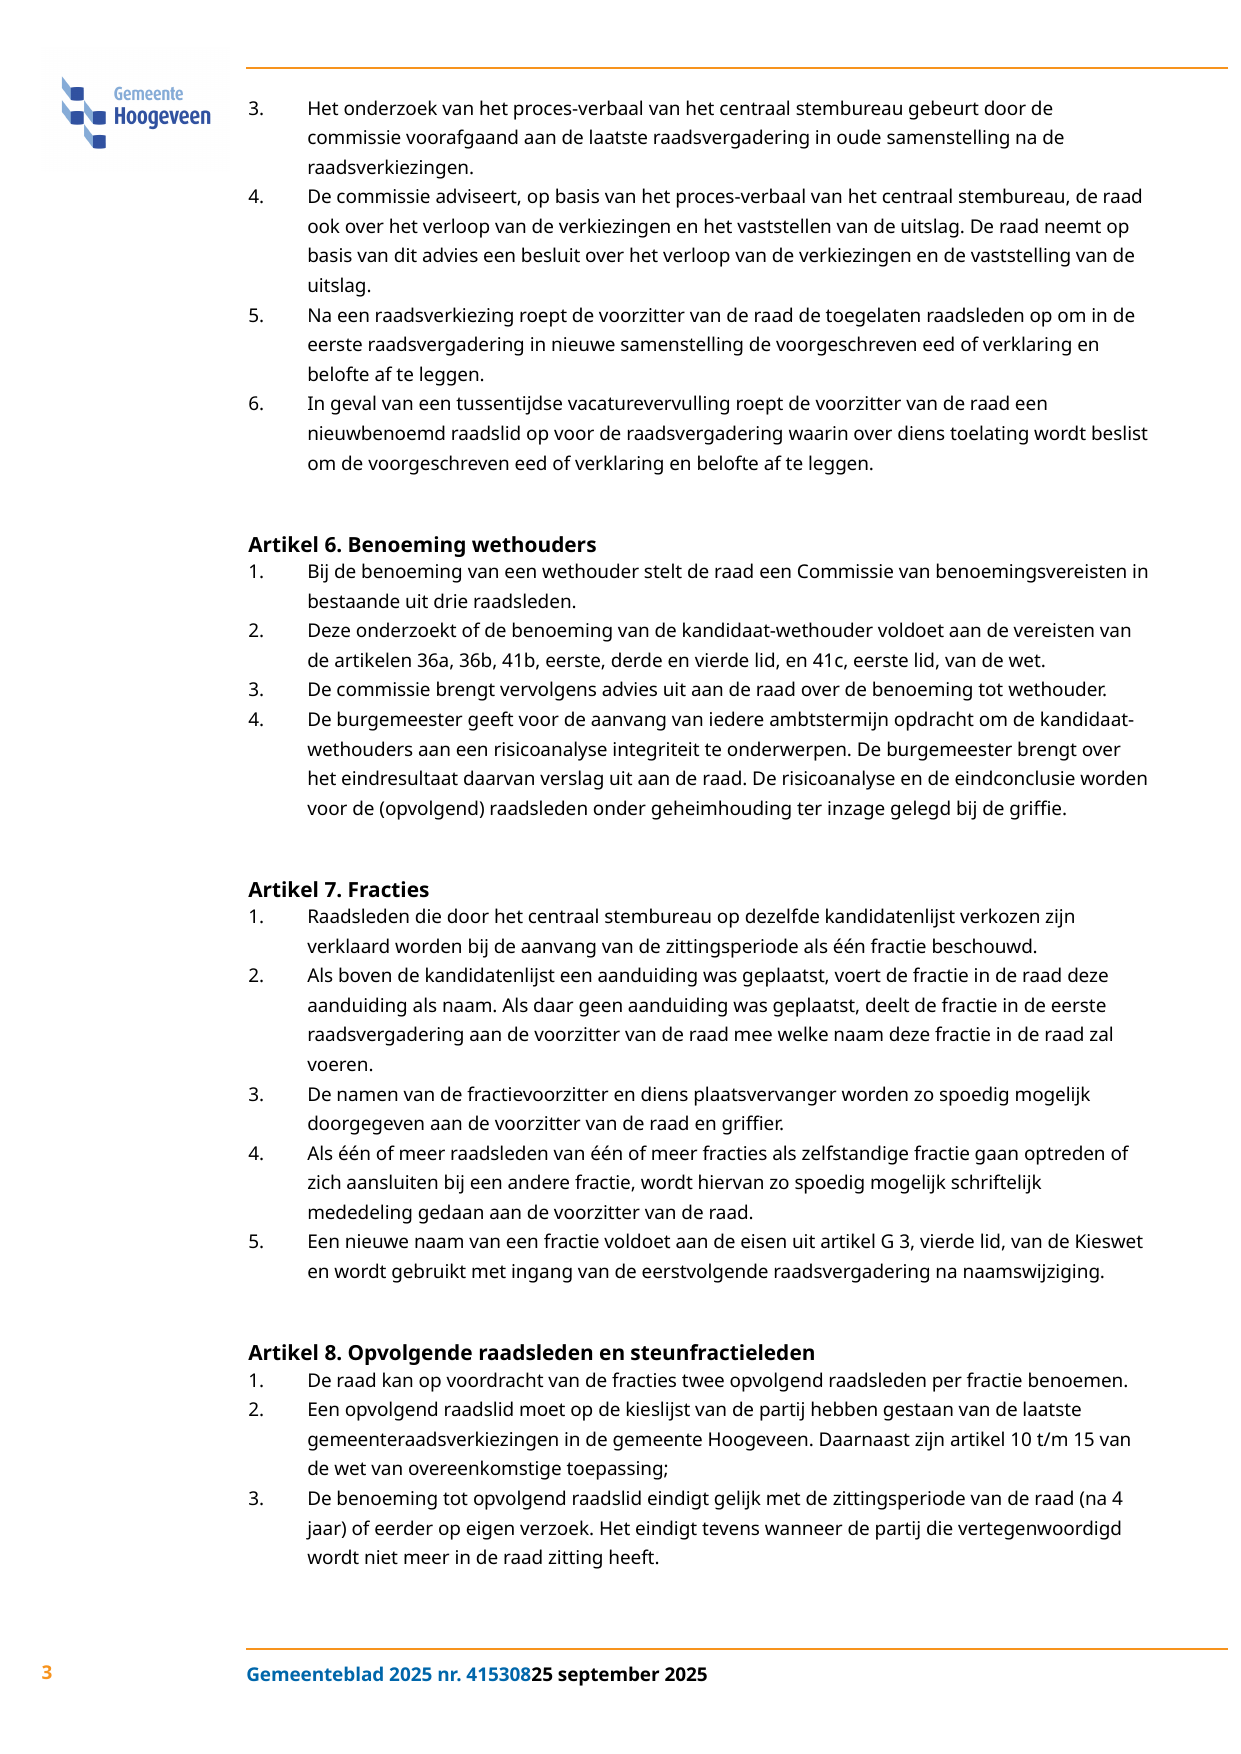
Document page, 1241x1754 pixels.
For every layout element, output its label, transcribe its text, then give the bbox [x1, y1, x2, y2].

list Een nieuwe naam van een fractie voldoet aan de eisen uit artikel G 3, vierde lid, van de Kieswet en wordt gebruikt met ingang van de eerstvolgende raadsvergadering na naamswijziging. [248, 1229, 1152, 1284]
text Artikel 6. Benoeming wethouders [248, 530, 1152, 558]
list Raadsleden die door het centraal stembureau op dezelfde kandidatenlijst verkozen zijn verklaard worden bij de aanvang van de zittingsperiode als één fractie beschouwd. [248, 903, 1152, 959]
list De benoeming tot opvolgend raadslid eindigt gelijk met de zittingsperiode van de raad (na 4 jaar) of eerder op eigen verzoek. Het eindigt tevens wanneer de partij die vertegenwoordigd wordt niet meer in de raad zitting heeft. [248, 1485, 1152, 1570]
text Artikel 7. Fracties [248, 875, 1152, 903]
picture [41, 47, 231, 172]
list De burgemeester geeft voor de aanvang van iedere ambtstermijn opdracht om de kandidaat-wethouders aan een risicoanalyse integriteit te onderwerpen. De burgemeester brengt over het eindresultaat daarvan verslag uit aan de raad. De risicoanalyse en de eindconclusie worden voor de (opvolgend) raadsleden onder geheimhouding ter inzage gelegd bij de griffie. [248, 706, 1152, 821]
list In geval van een tussentijdse vacaturevervulling roept de voorzitter van de raad een nieuwbenoemd raadslid op voor de raadsvergadering waarin over diens toelating wordt beslist om de voorgeschreven eed of verklaring en belofte af te leggen. [248, 391, 1152, 476]
list Een opvolgend raadslid moet op de kieslijst van de partij hebben gestaan van de laatste gemeenteraadsverkiezingen in de gemeente Hoogeveen. Daarnaast zijn artikel 10 t/m 15 van de wet van overeenkomstige toepassing; [248, 1396, 1152, 1481]
list De commissie brengt vervolgens advies uit aan de raad over de benoeming tot wethouder. [248, 677, 1152, 702]
list De raad kan op voordracht van de fracties twee opvolgend raadsleden per fractie benoemen. [248, 1367, 1152, 1392]
list Bij de benoeming van een wethouder stelt de raad een Commissie van benoemingsvereisten in bestaande uit drie raadsleden. [248, 558, 1152, 613]
list De namen van de fractievoorzitter en diens plaatsvervanger worden zo spoedig mogelijk doorgegeven aan de voorzitter van de raad en griffier. [248, 1081, 1152, 1136]
list Als één of meer raadsleden van één of meer fracties als zelfstandige fractie gaan optreden of zich aansluiten bij een andere fractie, wordt hiervan zo spoedig mogelijk schriftelijk mededeling gedaan aan de voorzitter van de raad. [248, 1140, 1152, 1225]
text Artikel 8. Opvolgende raadsleden en steunfractieleden [248, 1338, 1152, 1367]
list Het onderzoek van het proces-verbaal van het centraal stembureau gebeurt door de commissie voorafgaand aan de laatste raadsvergadering in oude samenstelling na de raadsverkiezingen. [248, 95, 1152, 180]
list Als boven de kandidatenlijst een aanduiding was geplaatst, voert de fractie in de raad deze aanduiding als naam. Als daar geen aanduiding was geplaatst, deelt de fractie in de eerste raadsvergadering aan de voorzitter van de raad mee welke naam deze fractie in de raad zal voeren. [248, 962, 1152, 1077]
list Deze onderzoekt of de benoeming van de kandidaat-wethouder voldoet aan de vereisten van de artikelen 36a, 36b, 41b, eerste, derde en vierde lid, en 41c, eerste lid, van de wet. [248, 617, 1152, 673]
list De commissie adviseert, op basis van het proces-verbaal van het centraal stembureau, de raad ook over het verloop van de verkiezingen en het vaststellen van de uitslag. De raad neemt op basis van dit advies een besluit over het verloop van de verkiezingen en de vaststelling van de uitslag. [248, 183, 1152, 298]
list Na een raadsverkiezing roept de voorzitter van de raad de toegelaten raadsleden op om in de eerste raadsvergadering in nieuwe samenstelling de voorgeschreven eed of verklaring en belofte af te leggen. [248, 302, 1152, 387]
